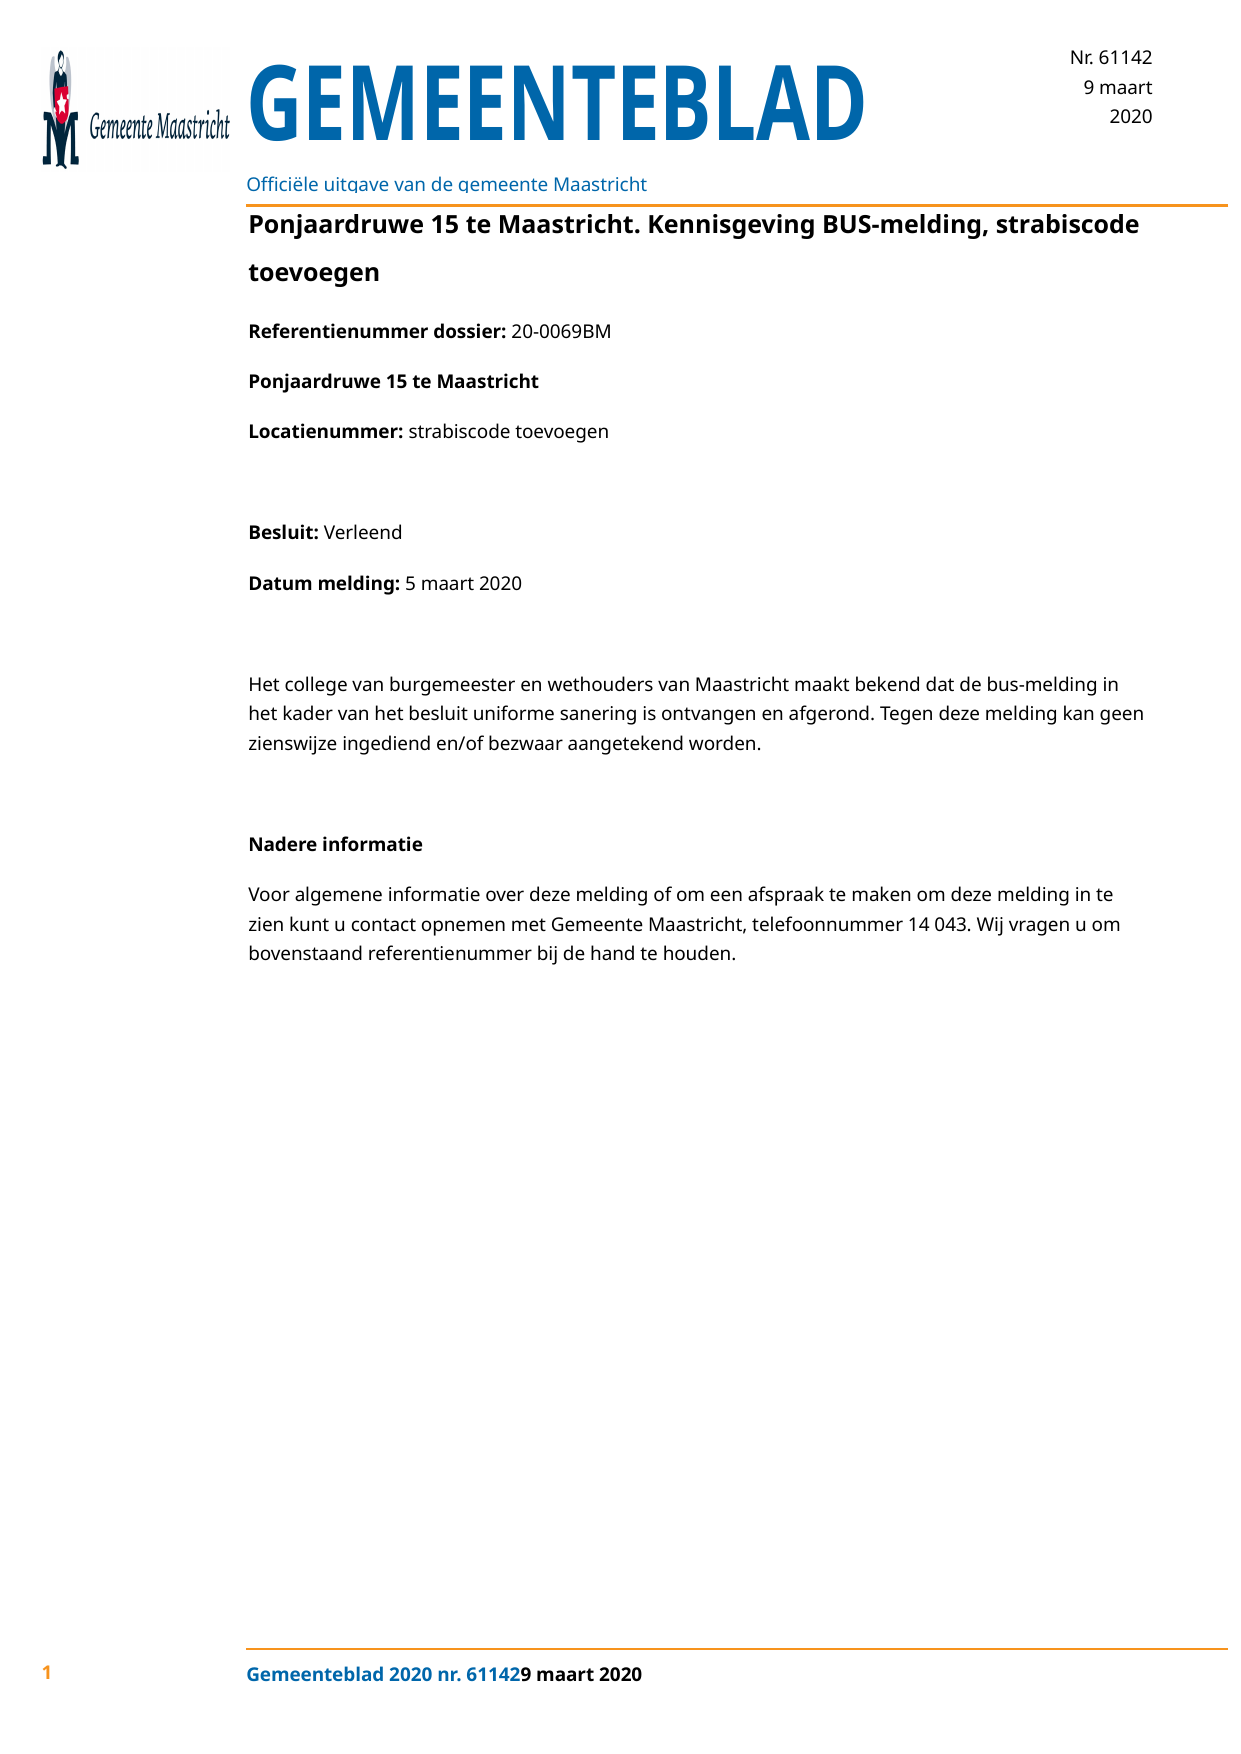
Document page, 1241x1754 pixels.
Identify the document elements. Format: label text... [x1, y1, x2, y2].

text Ponjaardruwe 15 te Maastricht. Kennisgeving BUS-melding, strabiscode toevoegen [248, 207, 1152, 288]
text Voor algemene informatie over deze melding of om een afspraak te maken om deze melding in te zien kunt u contact opnemen met Gemeente Maastricht, telefoonnummer 14 043. Wij vragen u om bovenstaand referentienummer bij de hand te houden. [248, 881, 1152, 966]
text Ponjaardruwe 15 te Maastricht [248, 368, 1152, 394]
text Nadere informatie [248, 831, 1152, 857]
text Referentienummer dossier: 20-0069BM [248, 318, 1152, 344]
text Besluit: Verleend [248, 519, 1152, 545]
text Het college van burgemeester en wethouders van Maastricht maakt bekend dat de bus-melding in het kader van het besluit uniforme sanering is ontvangen en afgerond. Tegen deze melding kan geen zienswijze ingediend en/of bezwaar aangetekend worden. [248, 671, 1152, 756]
picture [41, 47, 231, 172]
text Datum melding: 5 maart 2020 [248, 570, 1152, 596]
text Locatienummer: strabiscode toevoegen [248, 419, 1152, 444]
